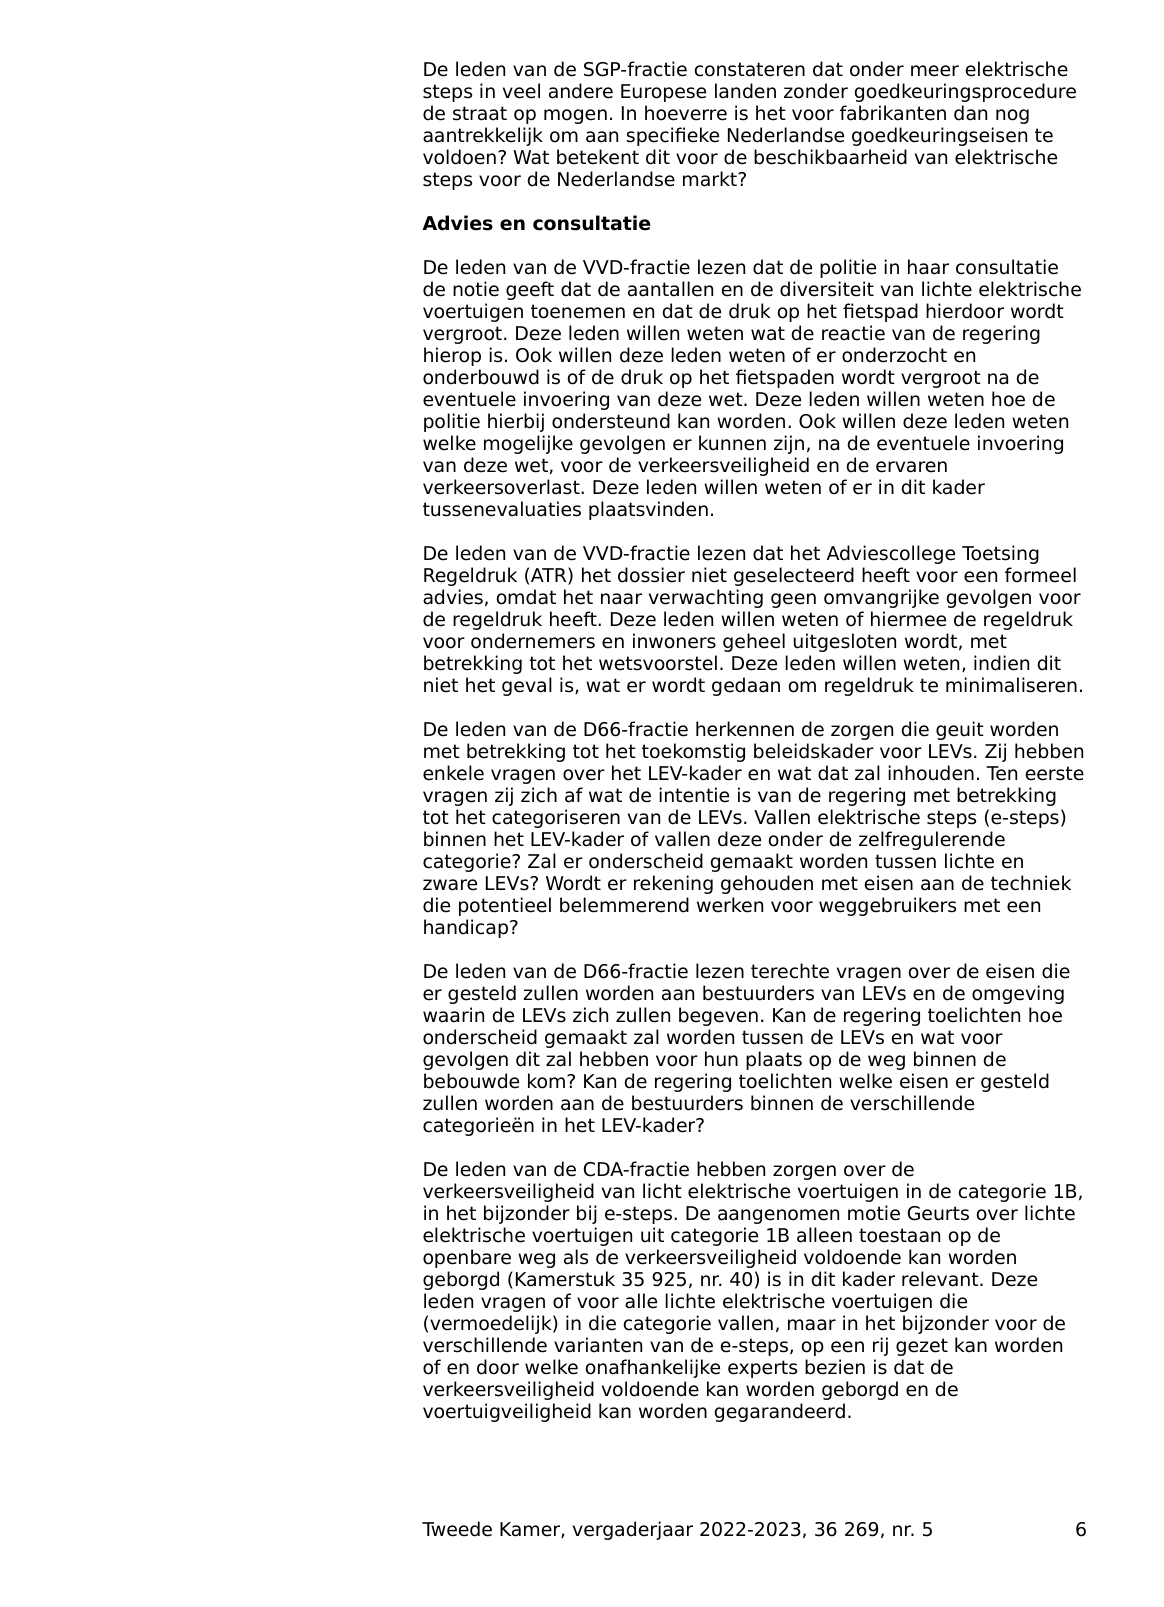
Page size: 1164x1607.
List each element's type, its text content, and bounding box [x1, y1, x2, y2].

text De leden van de SGP-fractie constateren dat onder meer elektrische steps in veel andere Europese landen zonder goedkeuringsprocedure de straat op mogen. In hoeverre is het voor fabrikanten dan nog aantrekkelijk om aan specifieke Nederlandse goedkeuringseisen te voldoen? Wat betekent dit voor de beschikbaarheid van elektrische steps voor de Nederlandse markt? [422, 59, 1087, 191]
text De leden van de VVD-fractie lezen dat het Adviescollege Toetsing Regeldruk (ATR) het dossier niet geselecteerd heeft voor een formeel advies, omdat het naar verwachting geen omvangrijke gevolgen voor de regeldruk heeft. Deze leden willen weten of hiermee de regeldruk voor ondernemers en inwoners geheel uitgesloten wordt, met betrekking tot het wetsvoorstel. Deze leden willen weten, indien dit niet het geval is, wat er wordt gedaan om regeldruk te minimaliseren. [422, 543, 1087, 697]
text De leden van de D66-fractie lezen terechte vragen over de eisen die er gesteld zullen worden aan bestuurders van LEVs en de omgeving waarin de LEVs zich zullen begeven. Kan de regering toelichten hoe onderscheid gemaakt zal worden tussen de LEVs en wat voor gevolgen dit zal hebben voor hun plaats op de weg binnen de bebouwde kom? Kan de regering toelichten welke eisen er gesteld zullen worden aan de bestuurders binnen de verschillende categorieën in het LEV-kader? [422, 961, 1087, 1137]
text De leden van de D66-fractie herkennen de zorgen die geuit worden met betrekking tot het toekomstig beleidskader voor LEVs. Zij hebben enkele vragen over het LEV-kader en wat dat zal inhouden. Ten eerste vragen zij zich af wat de intentie is van de regering met betrekking tot het categoriseren van de LEVs. Vallen elektrische steps (e-steps) binnen het LEV-kader of vallen deze onder de zelfregulerende categorie? Zal er onderscheid gemaakt worden tussen lichte en zware LEVs? Wordt er rekening gehouden met eisen aan de techniek die potentieel belemmerend werken voor weggebruikers met een handicap? [422, 719, 1087, 939]
subtitle Advies en consultatie [422, 213, 1087, 235]
text De leden van de VVD-fractie lezen dat de politie in haar consultatie de notie geeft dat de aantallen en de diversiteit van lichte elektrische voertuigen toenemen en dat de druk op het fietspad hierdoor wordt vergroot. Deze leden willen weten wat de reactie van de regering hierop is. Ook willen deze leden weten of er onderzocht en onderbouwd is of de druk op het fietspaden wordt vergroot na de eventuele invoering van deze wet. Deze leden willen weten hoe de politie hierbij ondersteund kan worden. Ook willen deze leden weten welke mogelijke gevolgen er kunnen zijn, na de eventuele invoering van deze wet, voor de verkeersveiligheid en de ervaren verkeersoverlast. Deze leden willen weten of er in dit kader tussenevaluaties plaatsvinden. [422, 257, 1087, 521]
text De leden van de CDA-fractie hebben zorgen over de verkeersveiligheid van licht elektrische voertuigen in de categorie 1B, in het bijzonder bij e-steps. De aangenomen motie Geurts over lichte elektrische voertuigen uit categorie 1B alleen toestaan op de openbare weg als de verkeersveiligheid voldoende kan worden geborgd (Kamerstuk 35 925, nr. 40) is in dit kader relevant. Deze leden vragen of voor alle lichte elektrische voertuigen die (vermoedelijk) in die categorie vallen, maar in het bijzonder voor de verschillende varianten van de e-steps, op een rij gezet kan worden of en door welke onafhankelijke experts bezien is dat de verkeersveiligheid voldoende kan worden geborgd en de voertuigveiligheid kan worden gegarandeerd. [422, 1159, 1087, 1423]
